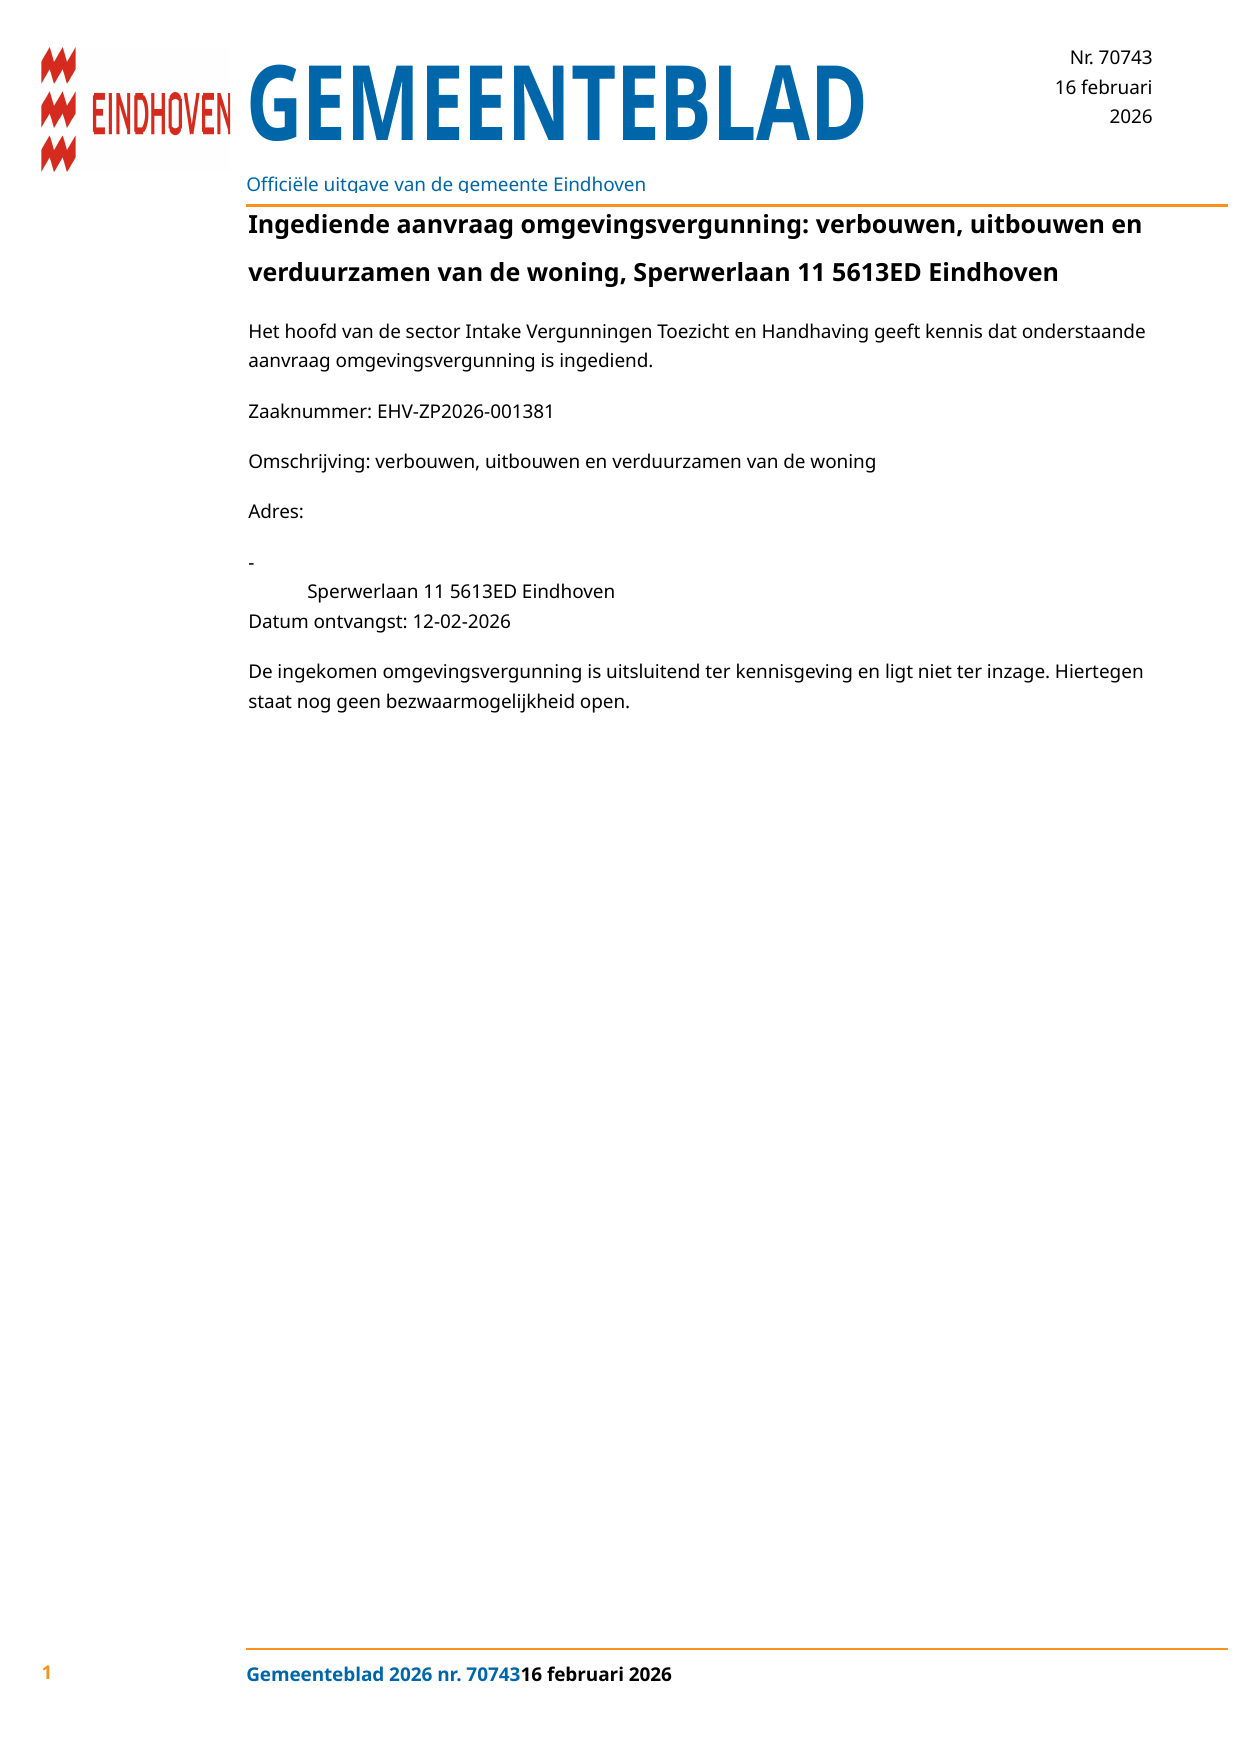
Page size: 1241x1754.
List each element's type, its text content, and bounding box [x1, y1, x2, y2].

text Zaaknummer: EHV-ZP2026-001381 [248, 398, 1152, 424]
picture [41, 47, 231, 172]
text Adres: [248, 499, 1152, 524]
text Het hoofd van de sector Intake Vergunningen Toezicht en Handhaving geeft kennis dat onderstaande aanvraag omgevingsvergunning is ingediend. [248, 318, 1152, 373]
text Datum ontvangst: 12-02-2026 [248, 608, 1152, 634]
text De ingekomen omgevingsvergunning is uitsluitend ter kennisgeving en ligt niet ter inzage. Hiertegen staat nog geen bezwaarmogelijkheid open. [248, 659, 1152, 714]
text Omschrijving: verbouwen, uitbouwen en verduurzamen van de woning [248, 448, 1152, 474]
text Ingediende aanvraag omgevingsvergunning: verbouwen, uitbouwen en verduurzamen van de woning, Sperwerlaan 11 5613ED Eindhoven [248, 207, 1152, 288]
list Sperwerlaan 11 5613ED Eindhoven [248, 579, 1152, 604]
